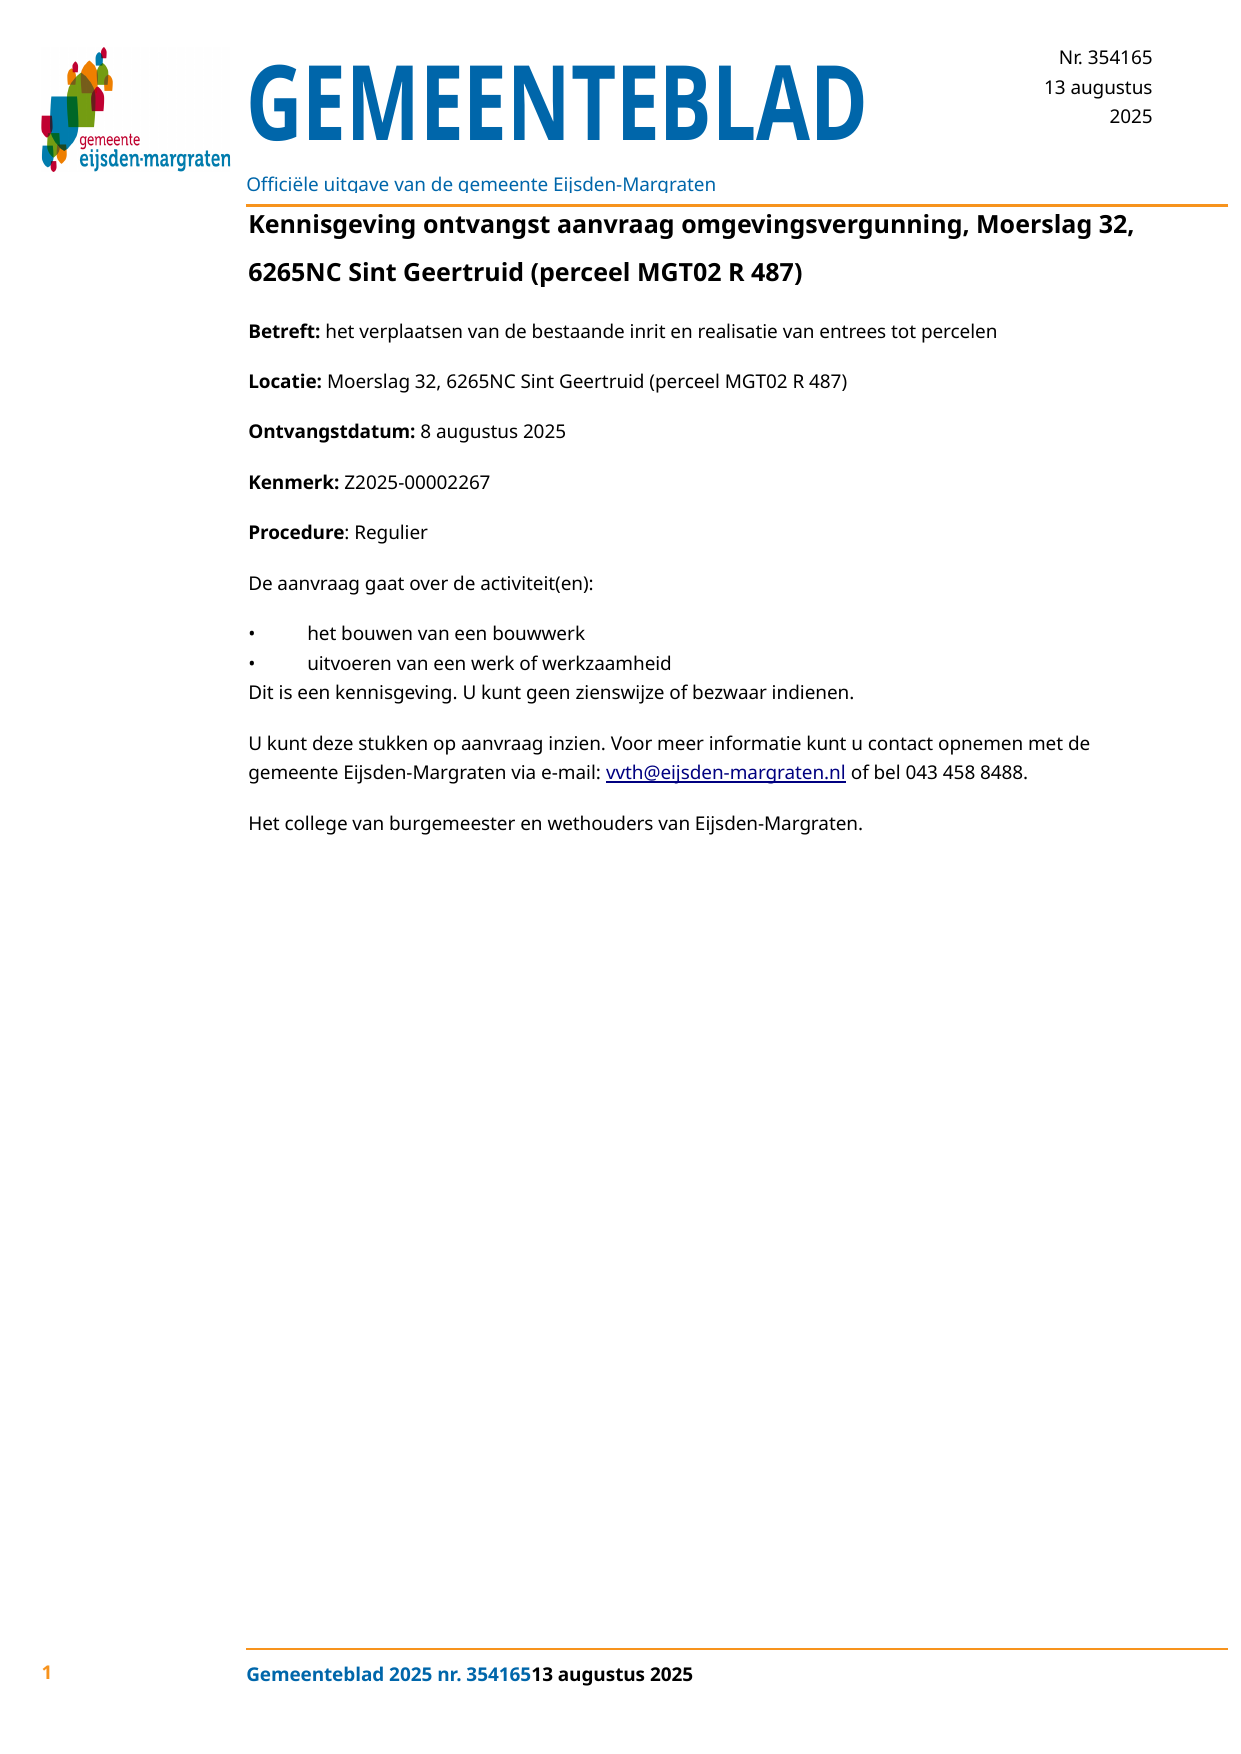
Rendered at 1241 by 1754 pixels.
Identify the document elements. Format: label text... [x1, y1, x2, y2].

text Procedure: Regulier [248, 519, 1152, 545]
text Betreft: het verplaatsen van de bestaande inrit en realisatie van entrees tot percelen [248, 318, 1152, 344]
text Locatie: Moerslag 32, 6265NC Sint Geertruid (perceel MGT02 R 487) [248, 368, 1152, 394]
text Dit is een kennisgeving. U kunt geen zienswijze of bezwaar indienen. [248, 679, 1152, 705]
list uitvoeren van een werk of werkzaamheid [248, 650, 1152, 676]
list het bouwen van een bouwwerk [248, 620, 1152, 646]
text Ontvangstdatum: 8 augustus 2025 [248, 419, 1152, 444]
text Het college van burgemeester en wethouders van Eijsden-Margraten. [248, 810, 1152, 836]
picture [41, 47, 231, 172]
text De aanvraag gaat over de activiteit(en): [248, 570, 1152, 596]
text Kenmerk: Z2025-00002267 [248, 469, 1152, 495]
text U kunt deze stukken op aanvraag inzien. Voor meer informatie kunt u contact opnemen met de gemeente Eijsden-Margraten via e-mail: vvth@eijsden-margraten.nl of bel 043 458 8488. [248, 730, 1152, 785]
text Kennisgeving ontvangst aanvraag omgevingsvergunning, Moerslag 32, 6265NC Sint Geertruid (perceel MGT02 R 487) [248, 207, 1152, 288]
